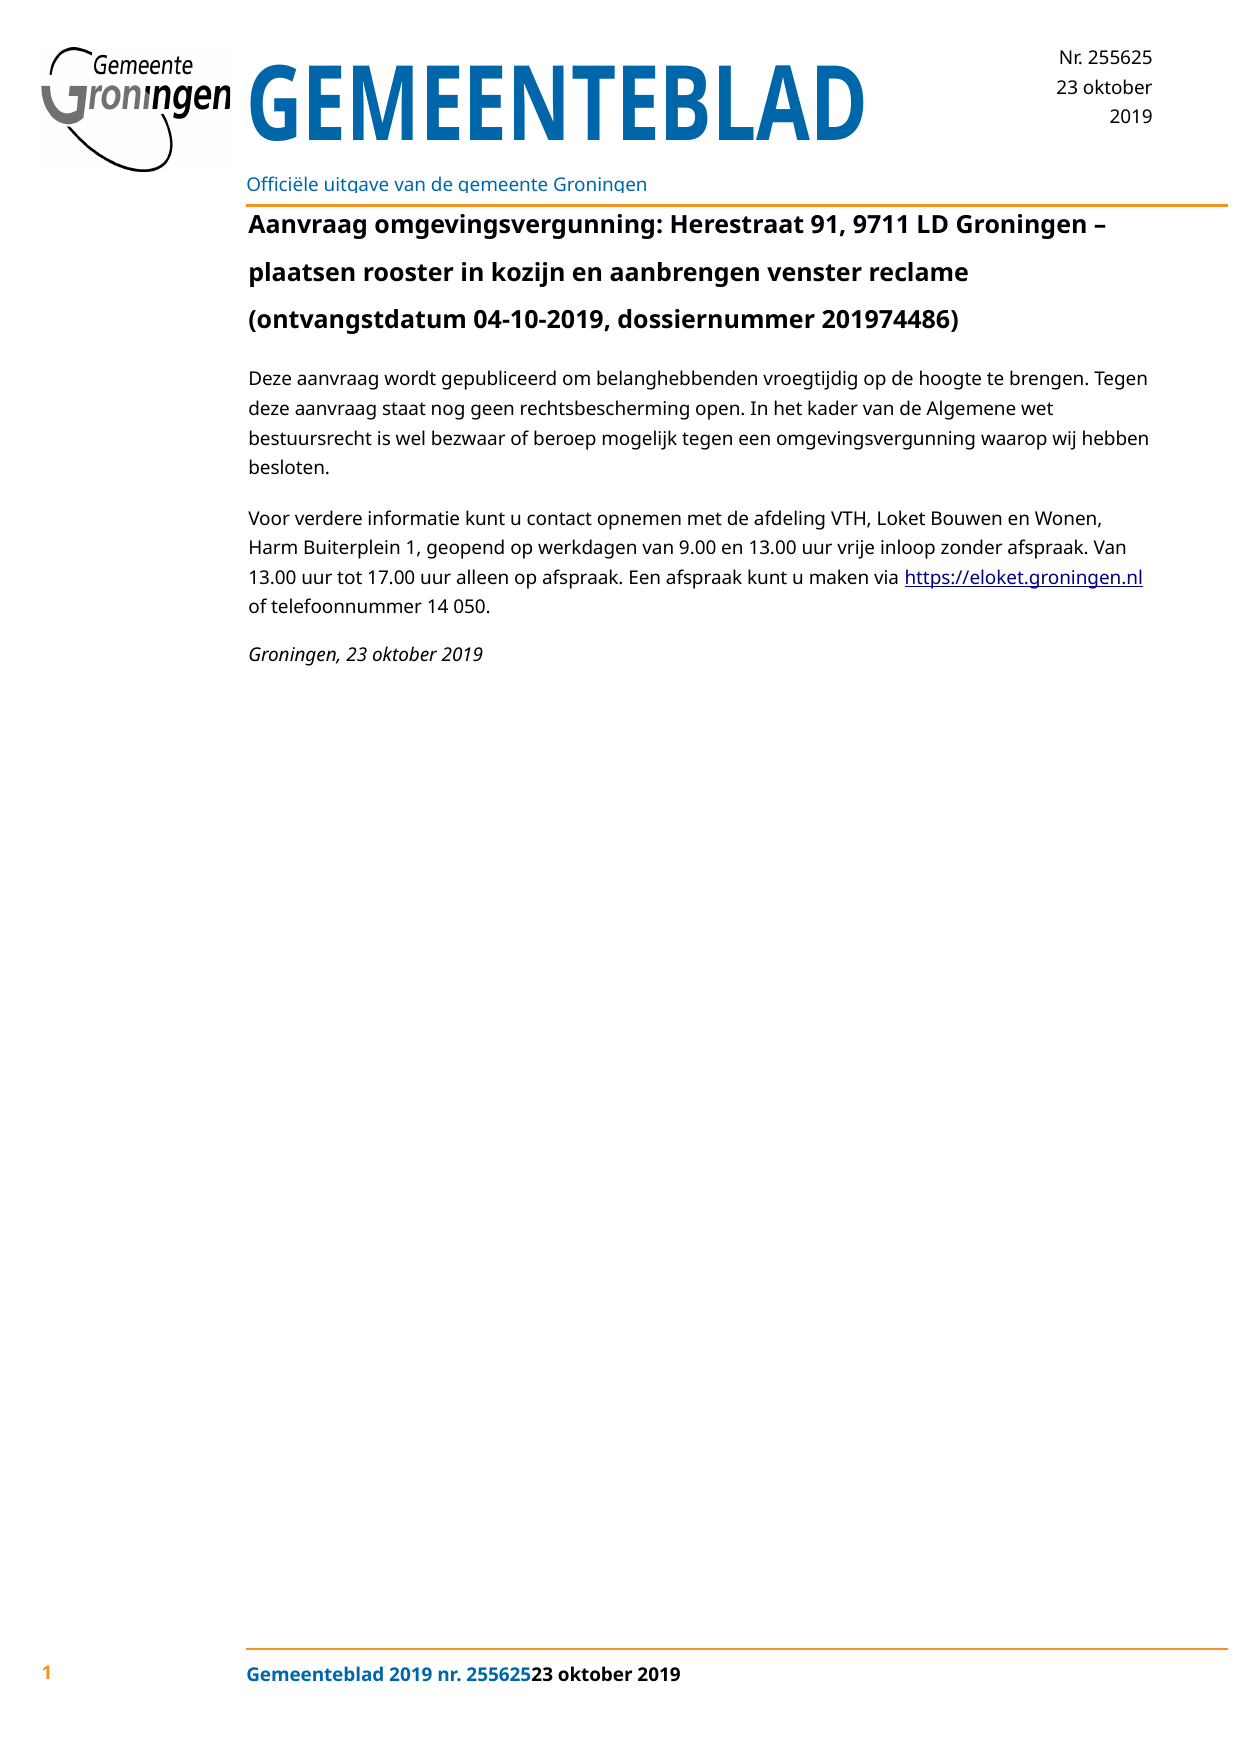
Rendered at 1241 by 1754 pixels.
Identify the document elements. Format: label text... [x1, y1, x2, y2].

text Aanvraag omgevingsvergunning: Herestraat 91, 9711 LD Groningen – plaatsen rooster in kozijn en aanbrengen venster reclame (ontvangstdatum 04-10-2019, dossiernummer 201974486) [248, 207, 1152, 336]
text Groningen, 23 oktober 2019 [248, 641, 1152, 667]
picture [41, 47, 231, 172]
text Voor verdere informatie kunt u contact opnemen met de afdeling VTH, Loket Bouwen en Wonen, Harm Buiterplein 1, geopend op werkdagen van 9.00 en 13.00 uur vrije inloop zonder afspraak. Van 13.00 uur tot 17.00 uur alleen op afspraak. Een afspraak kunt u maken via https://eloket.groningen.nl of telefoonnummer 14 050. [248, 505, 1152, 619]
text Deze aanvraag wordt gepubliceerd om belanghebbenden vroegtijdig op de hoogte te brengen. Tegen deze aanvraag staat nog geen rechtsbescherming open. In het kader van de Algemene wet bestuursrecht is wel bezwaar of beroep mogelijk tegen een omgevingsvergunning waarop wij hebben besloten. [248, 366, 1152, 480]
